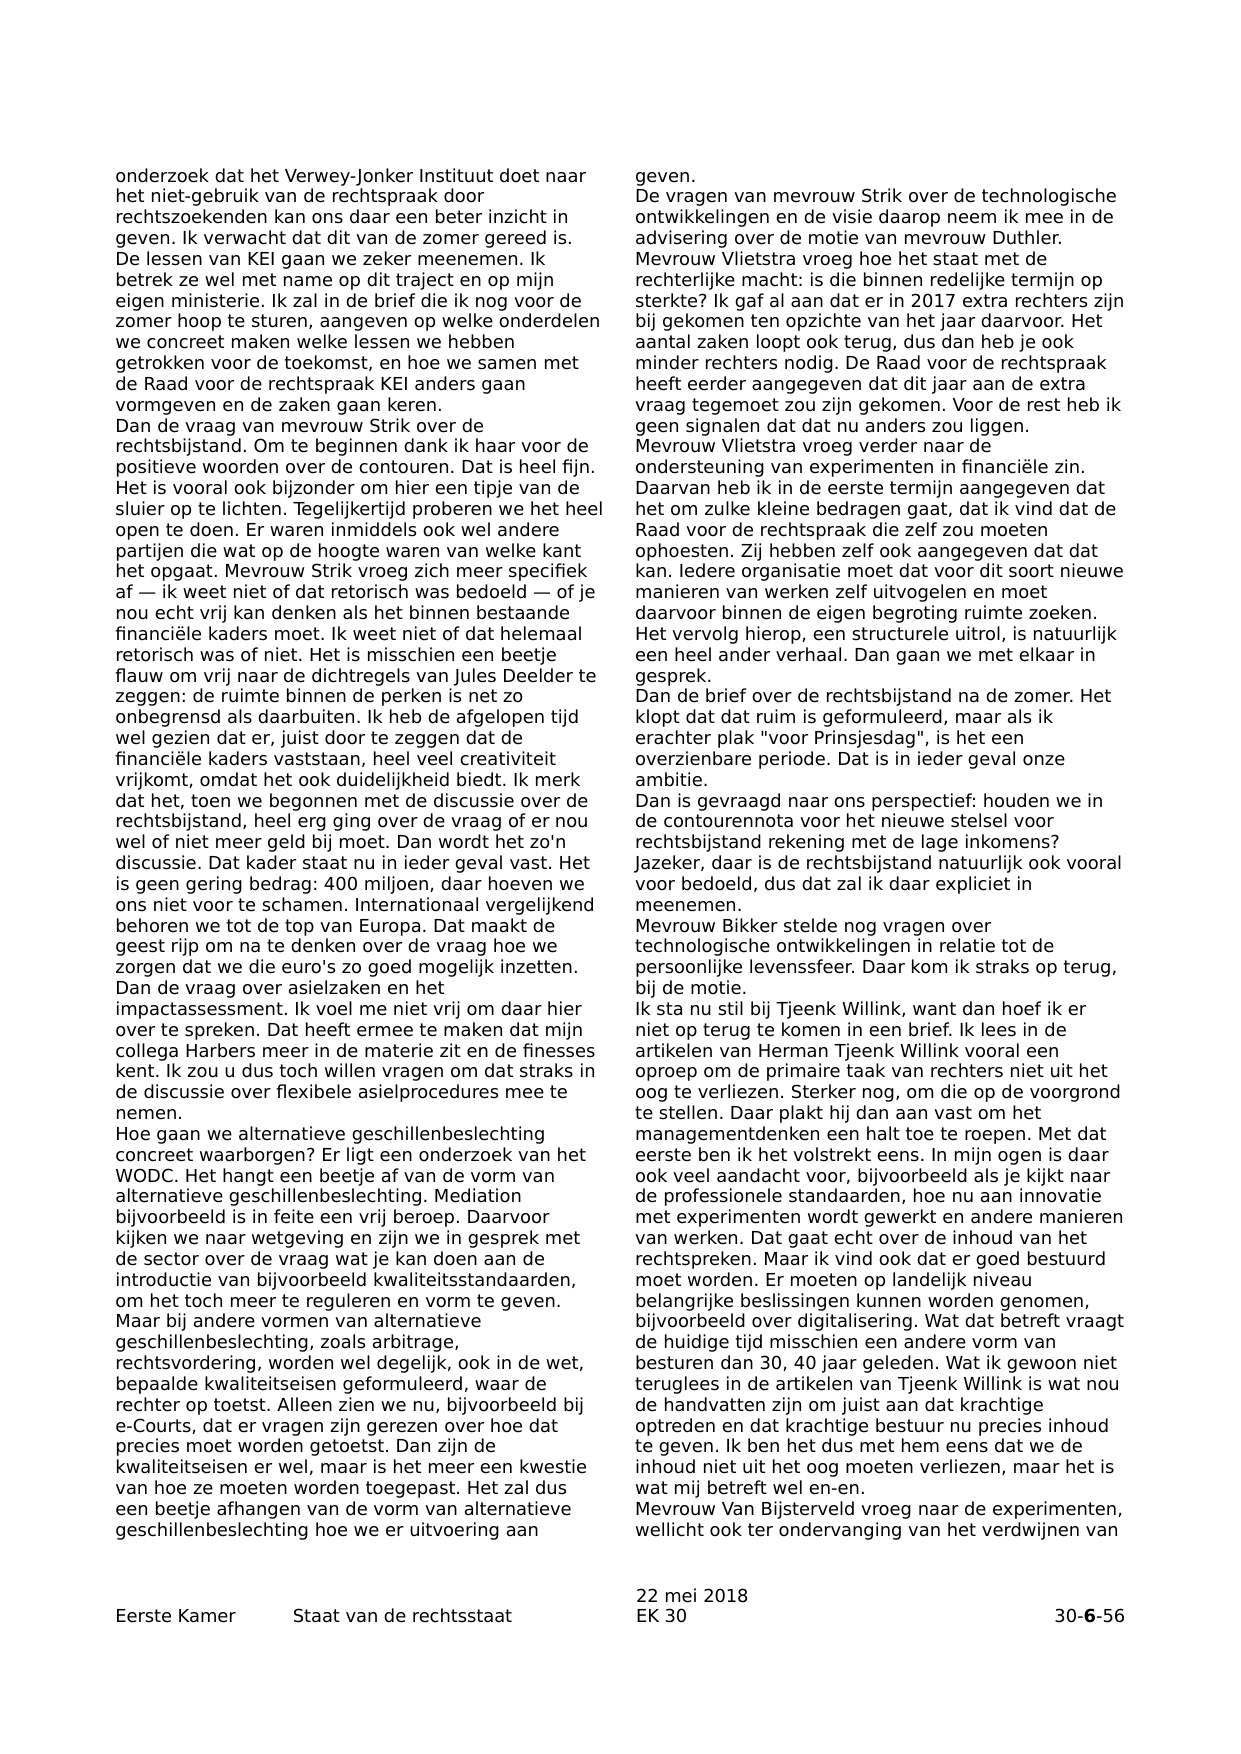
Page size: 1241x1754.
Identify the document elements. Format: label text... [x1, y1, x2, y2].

text Mevrouw Bikker stelde nog vragen over technologische ontwikkelingen in relatie tot de persoonlijke levenssfeer. Daar kom ik straks op terug, bij de motie. [635, 915, 1125, 999]
text geven. [635, 165, 1125, 186]
text Mevrouw Van Bijsterveld vroeg naar de experimenten, wellicht ook ter ondervanging van het verdwijnen van [635, 1499, 1125, 1540]
text De vragen van mevrouw Strik over de technologische ontwikkelingen en de visie daarop neem ik mee in de advisering over de motie van mevrouw Duthler. [635, 186, 1125, 249]
text Mevrouw Vlietstra vroeg hoe het staat met de rechterlijke macht: is die binnen redelijke termijn op sterkte? Ik gaf al aan dat er in 2017 extra rechters zijn bij gekomen ten opzichte van het jaar daarvoor. Het aantal zaken loopt ook terug, dus dan heb je ook minder rechters nodig. De Raad voor de rechtspraak heeft eerder aangegeven dat dit jaar aan de extra vraag tegemoet zou zijn gekomen. Voor de rest heb ik geen signalen dat dat nu anders zou liggen. [635, 249, 1125, 436]
text Dan de brief over de rechtsbijstand na de zomer. Het klopt dat dat ruim is geformuleerd, maar als ik erachter plak "voor Prinsjesdag", is het een overzienbare periode. Dat is in ieder geval onze ambitie. [635, 686, 1125, 790]
text Dan de vraag van mevrouw Strik over de rechtsbijstand. Om te beginnen dank ik haar voor de positieve woorden over de contouren. Dat is heel fijn. Het is vooral ook bijzonder om hier een tipje van de sluier op te lichten. Tegelijkertijd proberen we het heel open te doen. Er waren inmiddels ook wel andere partijen die wat op de hoogte waren van welke kant het opgaat. Mevrouw Strik vroeg zich meer specifiek af — ik weet niet of dat retorisch was bedoeld — of je nou echt vrij kan denken als het binnen bestaande financiële kaders moet. Ik weet niet of dat helemaal retorisch was of niet. Het is misschien een beetje flauw om vrij naar de dichtregels van Jules Deelder te zeggen: de ruimte binnen de perken is net zo onbegrensd als daarbuiten. Ik heb de afgelopen tijd wel gezien dat er, juist door te zeggen dat de financiële kaders vaststaan, heel veel creativiteit vrijkomt, omdat het ook duidelijkheid biedt. Ik merk dat het, toen we begonnen met de discussie over de rechtsbijstand, heel erg ging over de vraag of er nou wel of niet meer geld bij moet. Dan wordt het zo'n discussie. Dat kader staat nu in ieder geval vast. Het is geen gering bedrag: 400 miljoen, daar hoeven we ons niet voor te schamen. Internationaal vergelijkend behoren we tot de top van Europa. Dat maakt de geest rijp om na te denken over de vraag hoe we zorgen dat we die euro's zo goed mogelijk inzetten. [115, 415, 605, 978]
text Dan de vraag over asielzaken en het impactassessment. Ik voel me niet vrij om daar hier over te spreken. Dat heeft ermee te maken dat mijn collega Harbers meer in de materie zit en de finesses kent. Ik zou u dus toch willen vragen om dat straks in de discussie over flexibele asielprocedures mee te nemen. [115, 978, 605, 1124]
text onderzoek dat het Verwey-Jonker Instituut doet naar het niet-gebruik van de rechtspraak door rechtszoekenden kan ons daar een beter inzicht in geven. Ik verwacht dat dit van de zomer gereed is. [115, 165, 605, 249]
text Mevrouw Vlietstra vroeg verder naar de ondersteuning van experimenten in financiële zin. Daarvan heb ik in de eerste termijn aangegeven dat het om zulke kleine bedragen gaat, dat ik vind dat de Raad voor de rechtspraak die zelf zou moeten ophoesten. Zij hebben zelf ook aangegeven dat dat kan. Iedere organisatie moet dat voor dit soort nieuwe manieren van werken zelf uitvogelen en moet daarvoor binnen de eigen begroting ruimte zoeken. Het vervolg hierop, een structurele uitrol, is natuurlijk een heel ander verhaal. Dan gaan we met elkaar in gesprek. [635, 436, 1125, 686]
text Hoe gaan we alternatieve geschillenbeslechting concreet waarborgen? Er ligt een onderzoek van het WODC. Het hangt een beetje af van de vorm van alternatieve geschillenbeslechting. Mediation bijvoorbeeld is in feite een vrij beroep. Daarvoor kijken we naar wetgeving en zijn we in gesprek met de sector over de vraag wat je kan doen aan de introductie van bijvoorbeeld kwaliteitsstandaarden, om het toch meer te reguleren en vorm te geven. Maar bij andere vormen van alternatieve geschillenbeslechting, zoals arbitrage, rechtsvordering, worden wel degelijk, ook in de wet, bepaalde kwaliteitseisen geformuleerd, waar de rechter op toetst. Alleen zien we nu, bijvoorbeeld bij e-Courts, dat er vragen zijn gerezen over hoe dat precies moet worden getoetst. Dan zijn de kwaliteitseisen er wel, maar is het meer een kwestie van hoe ze moeten worden toegepast. Het zal dus een beetje afhangen van de vorm van alternatieve geschillenbeslechting hoe we er uitvoering aan [115, 1124, 605, 1540]
text Dan is gevraagd naar ons perspectief: houden we in de contourennota voor het nieuwe stelsel voor rechtsbijstand rekening met de lage inkomens? Jazeker, daar is de rechtsbijstand natuurlijk ook vooral voor bedoeld, dus dat zal ik daar expliciet in meenemen. [635, 790, 1125, 915]
text De lessen van KEI gaan we zeker meenemen. Ik betrek ze wel met name op dit traject en op mijn eigen ministerie. Ik zal in de brief die ik nog voor de zomer hoop te sturen, aangeven op welke onderdelen we concreet maken welke lessen we hebben getrokken voor de toekomst, en hoe we samen met de Raad voor de rechtspraak KEI anders gaan vormgeven en de zaken gaan keren. [115, 249, 605, 415]
text Ik sta nu stil bij Tjeenk Willink, want dan hoef ik er niet op terug te komen in een brief. Ik lees in de artikelen van Herman Tjeenk Willink vooral een oproep om de primaire taak van rechters niet uit het oog te verliezen. Sterker nog, om die op de voorgrond te stellen. Daar plakt hij dan aan vast om het managementdenken een halt toe te roepen. Met dat eerste ben ik het volstrekt eens. In mijn ogen is daar ook veel aandacht voor, bijvoorbeeld als je kijkt naar de professionele standaarden, hoe nu aan innovatie met experimenten wordt gewerkt en andere manieren van werken. Dat gaat echt over de inhoud van het rechtspreken. Maar ik vind ook dat er goed bestuurd moet worden. Er moeten op landelijk niveau belangrijke beslissingen kunnen worden genomen, bijvoorbeeld over digitalisering. Wat dat betreft vraagt de huidige tijd misschien een andere vorm van besturen dan 30, 40 jaar geleden. Wat ik gewoon niet teruglees in de artikelen van Tjeenk Willink is wat nou de handvatten zijn om juist aan dat krachtige optreden en dat krachtige bestuur nu precies inhoud te geven. Ik ben het dus met hem eens dat we de inhoud niet uit het oog moeten verliezen, maar het is wat mij betreft wel en-en. [635, 999, 1125, 1499]
